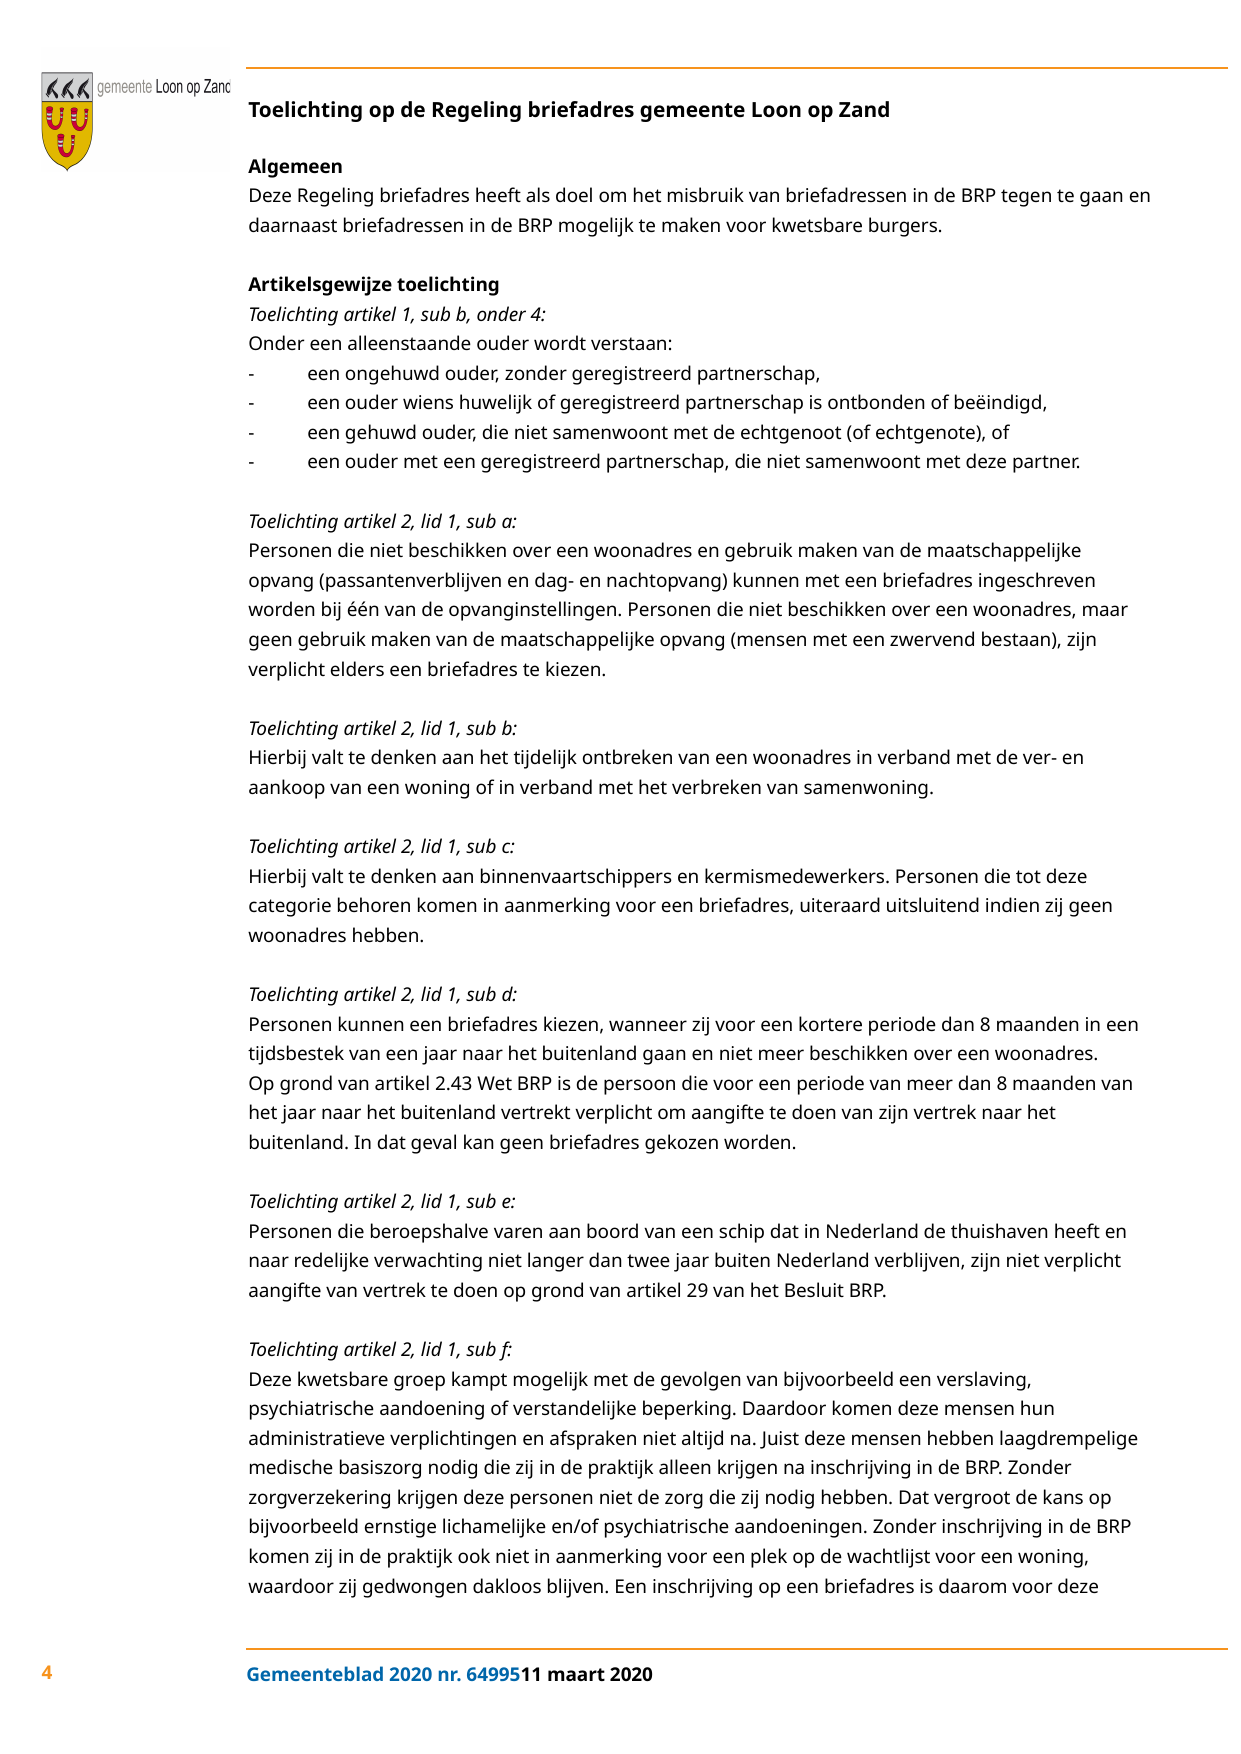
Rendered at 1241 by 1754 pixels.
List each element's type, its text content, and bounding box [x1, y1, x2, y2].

text Toelichting artikel 2, lid 1, sub e: [248, 1188, 1152, 1214]
text Toelichting artikel 2, lid 1, sub a: [248, 508, 1152, 534]
list een ongehuwd ouder, zonder geregistreerd partnerschap, [248, 360, 1152, 386]
list een ouder wiens huwelijk of geregistreerd partnerschap is ontbonden of beëindigd, [248, 389, 1152, 415]
text Algemeen [248, 153, 1152, 179]
text Toelichting artikel 2, lid 1, sub b: [248, 715, 1152, 741]
text Toelichting artikel 2, lid 1, sub c: [248, 833, 1152, 859]
text Hierbij valt te denken aan het tijdelijk ontbreken van een woonadres in verband met de ver- en aankoop van een woning of in verband met het verbreken van samenwoning. [248, 744, 1152, 800]
list een ouder met een geregistreerd partnerschap, die niet samenwoont met deze partner. [248, 449, 1152, 474]
text Toelichting artikel 2, lid 1, sub d: [248, 981, 1152, 1007]
list een gehuwd ouder, die niet samenwoont met de echtgenoot (of echtgenote), of [248, 419, 1152, 445]
text Personen die beroepshalve varen aan boord van een schip dat in Nederland de thuishaven heeft en naar redelijke verwachting niet langer dan twee jaar buiten Nederland verblijven, zijn niet verplicht aangifte van vertrek te doen op grond van artikel 29 van het Besluit BRP. [248, 1218, 1152, 1303]
text Toelichting artikel 1, sub b, onder 4: [248, 301, 1152, 327]
text Artikelsgewijze toelichting [248, 271, 1152, 297]
text Hierbij valt te denken aan binnenvaartschippers en kermismedewerkers. Personen die tot deze categorie behoren komen in aanmerking voor een briefadres, uiteraard uitsluitend indien zij geen woonadres hebben. [248, 863, 1152, 948]
text Toelichting op de Regeling briefadres gemeente Loon op Zand [248, 95, 1152, 123]
text Personen kunnen een briefadres kiezen, wanneer zij voor een kortere periode dan 8 maanden in een tijdsbestek van een jaar naar het buitenland gaan en niet meer beschikken over een woonadres. [248, 1011, 1152, 1066]
text Deze Regeling briefadres heeft als doel om het misbruik van briefadressen in de BRP tegen te gaan en daarnaast briefadressen in de BRP mogelijk te maken voor kwetsbare burgers. [248, 182, 1152, 238]
text Onder een alleenstaande ouder wordt verstaan: [248, 330, 1152, 356]
text Op grond van artikel 2.43 Wet BRP is de persoon die voor een periode van meer dan 8 maanden van het jaar naar het buitenland vertrekt verplicht om aangifte te doen van zijn vertrek naar het buitenland. In dat geval kan geen briefadres gekozen worden. [248, 1070, 1152, 1155]
text Toelichting artikel 2, lid 1, sub f: [248, 1336, 1152, 1362]
text Personen die niet beschikken over een woonadres en gebruik maken van de maatschappelijke opvang (passantenverblijven en dag- en nachtopvang) kunnen met een briefadres ingeschreven worden bij één van de opvanginstellingen. Personen die niet beschikken over een woonadres, maar geen gebruik maken van de maatschappelijke opvang (mensen met een zwervend bestaan), zijn verplicht elders een briefadres te kiezen. [248, 537, 1152, 682]
picture [41, 47, 231, 172]
text Deze kwetsbare groep kampt mogelijk met de gevolgen van bijvoorbeeld een verslaving, psychiatrische aandoening of verstandelijke beperking. Daardoor komen deze mensen hun administratieve verplichtingen en afspraken niet altijd na. Juist deze mensen hebben laagdrempelige medische basiszorg nodig die zij in de praktijk alleen krijgen na inschrijving in de BRP. Zonder zorgverzekering krijgen deze personen niet de zorg die zij nodig hebben. Dat vergroot de kans op bijvoorbeeld ernstige lichamelijke en/of psychiatrische aandoeningen. Zonder inschrijving in de BRP komen zij in de praktijk ook niet in aanmerking voor een plek op de wachtlijst voor een woning, waardoor zij gedwongen dakloos blijven. Een inschrijving op een briefadres is daarom voor deze [248, 1366, 1152, 1599]
